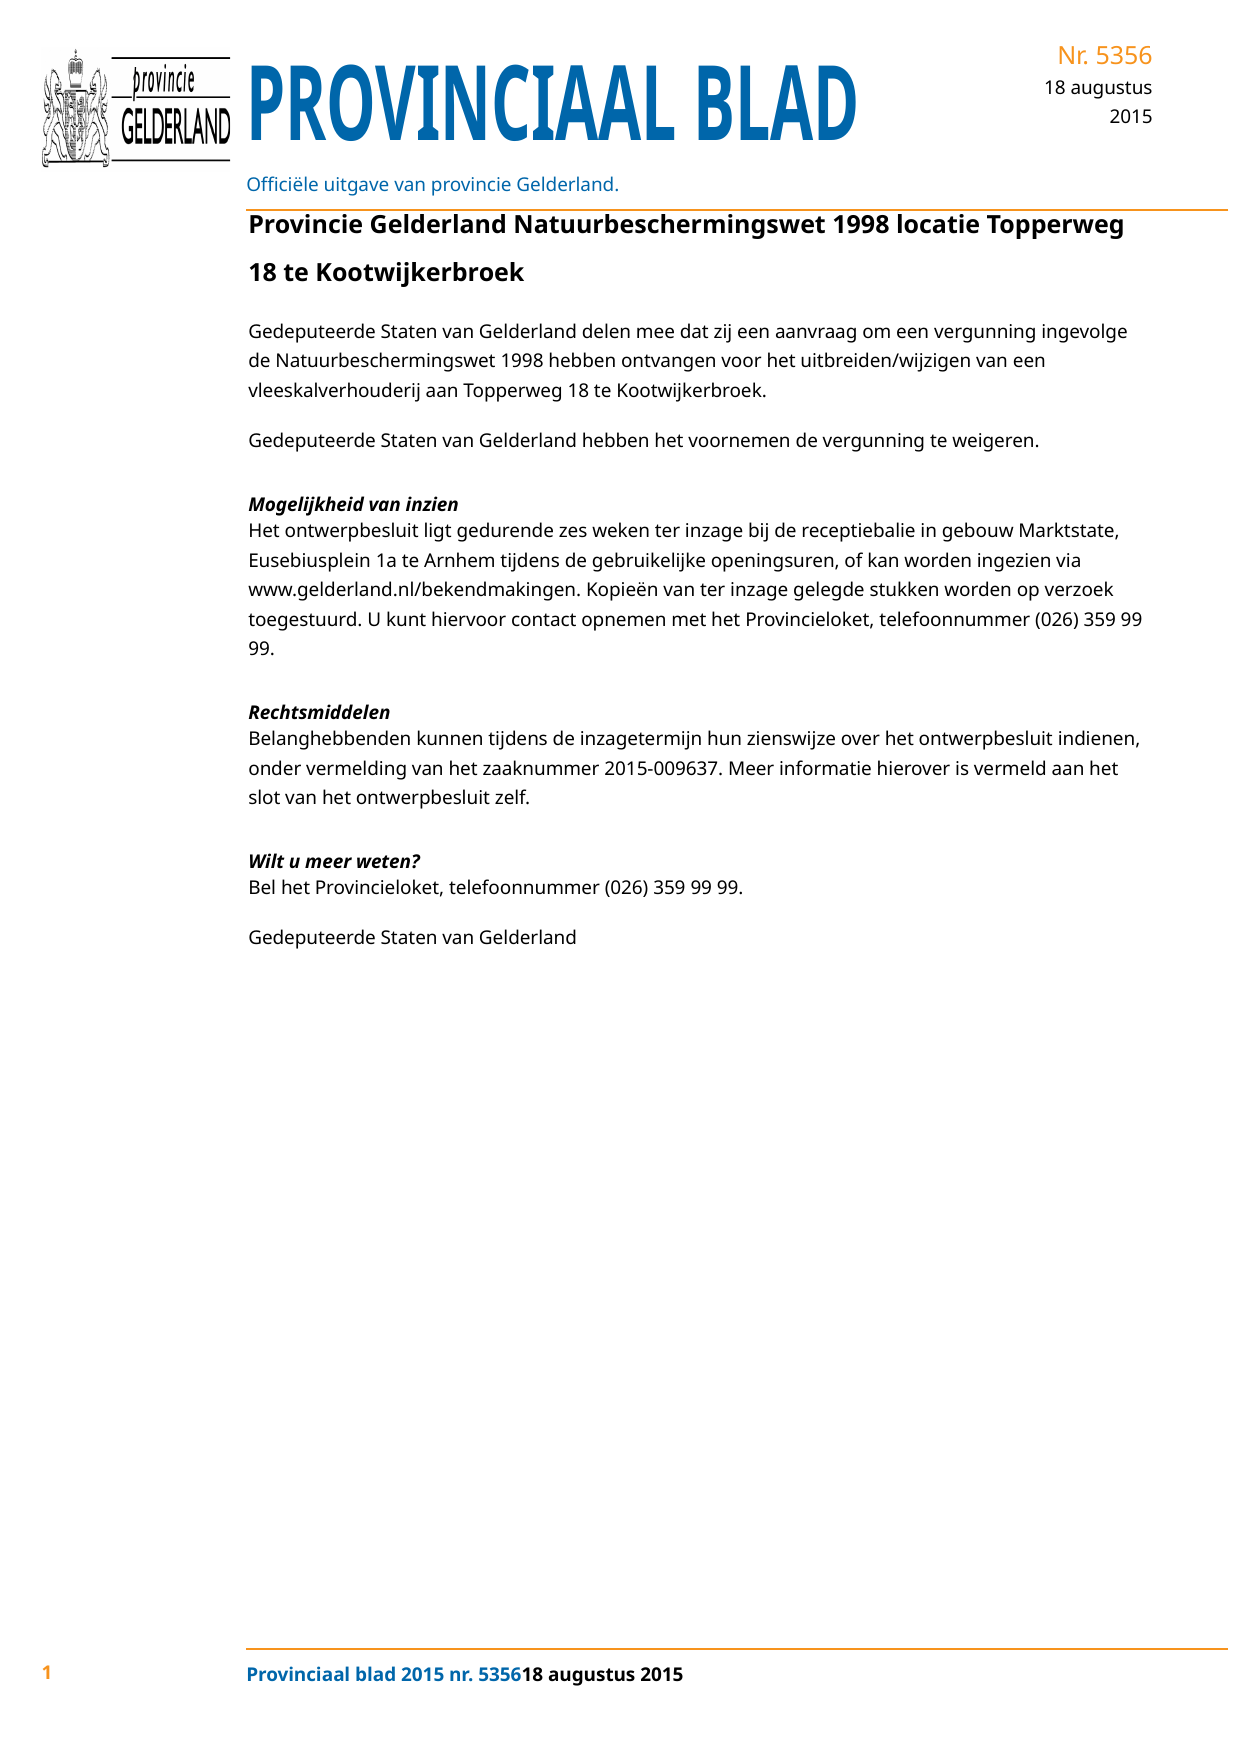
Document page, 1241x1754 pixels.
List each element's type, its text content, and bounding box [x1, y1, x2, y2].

text Gedeputeerde Staten van Gelderland delen mee dat zij een aanvraag om een vergunning ingevolge de Natuurbeschermingswet 1998 hebben ontvangen voor het uitbreiden/wijzigen van een vleeskalverhouderij aan Topperweg 18 te Kootwijkerbroek. [248, 318, 1152, 403]
text Belanghebbenden kunnen tijdens de inzagetermijn hun zienswijze over het ontwerpbesluit indienen, onder vermelding van het zaaknummer 2015-009637. Meer informatie hierover is vermeld aan het slot van het ontwerpbesluit zelf. [248, 725, 1152, 810]
text Gedeputeerde Staten van Gelderland [248, 924, 1152, 950]
text Gedeputeerde Staten van Gelderland hebben het voornemen de vergunning te weigeren. [248, 427, 1152, 453]
text Wilt u meer weten? [248, 848, 1152, 874]
text Provincie Gelderland Natuurbeschermingswet 1998 locatie Topperweg 18 te Kootwijkerbroek [248, 211, 1152, 288]
text Rechtsmiddelen [248, 699, 1152, 725]
text Het ontwerpbesluit ligt gedurende zes weken ter inzage bij de receptiebalie in gebouw Marktstate, Eusebiusplein 1a te Arnhem tijdens de gebruikelijke openingsuren, of kan worden ingezien via www.gelderland.nl/bekendmakingen. Kopieën van ter inzage gelegde stukken worden op verzoek toegestuurd. U kunt hiervoor contact opnemen met het Provincieloket, telefoonnummer (026) 359 99 99. [248, 517, 1152, 661]
picture [41, 47, 231, 172]
text Bel het Provincieloket, telefoonnummer (026) 359 99 99. [248, 874, 1152, 900]
text Mogelijkheid van inzien [248, 491, 1152, 517]
